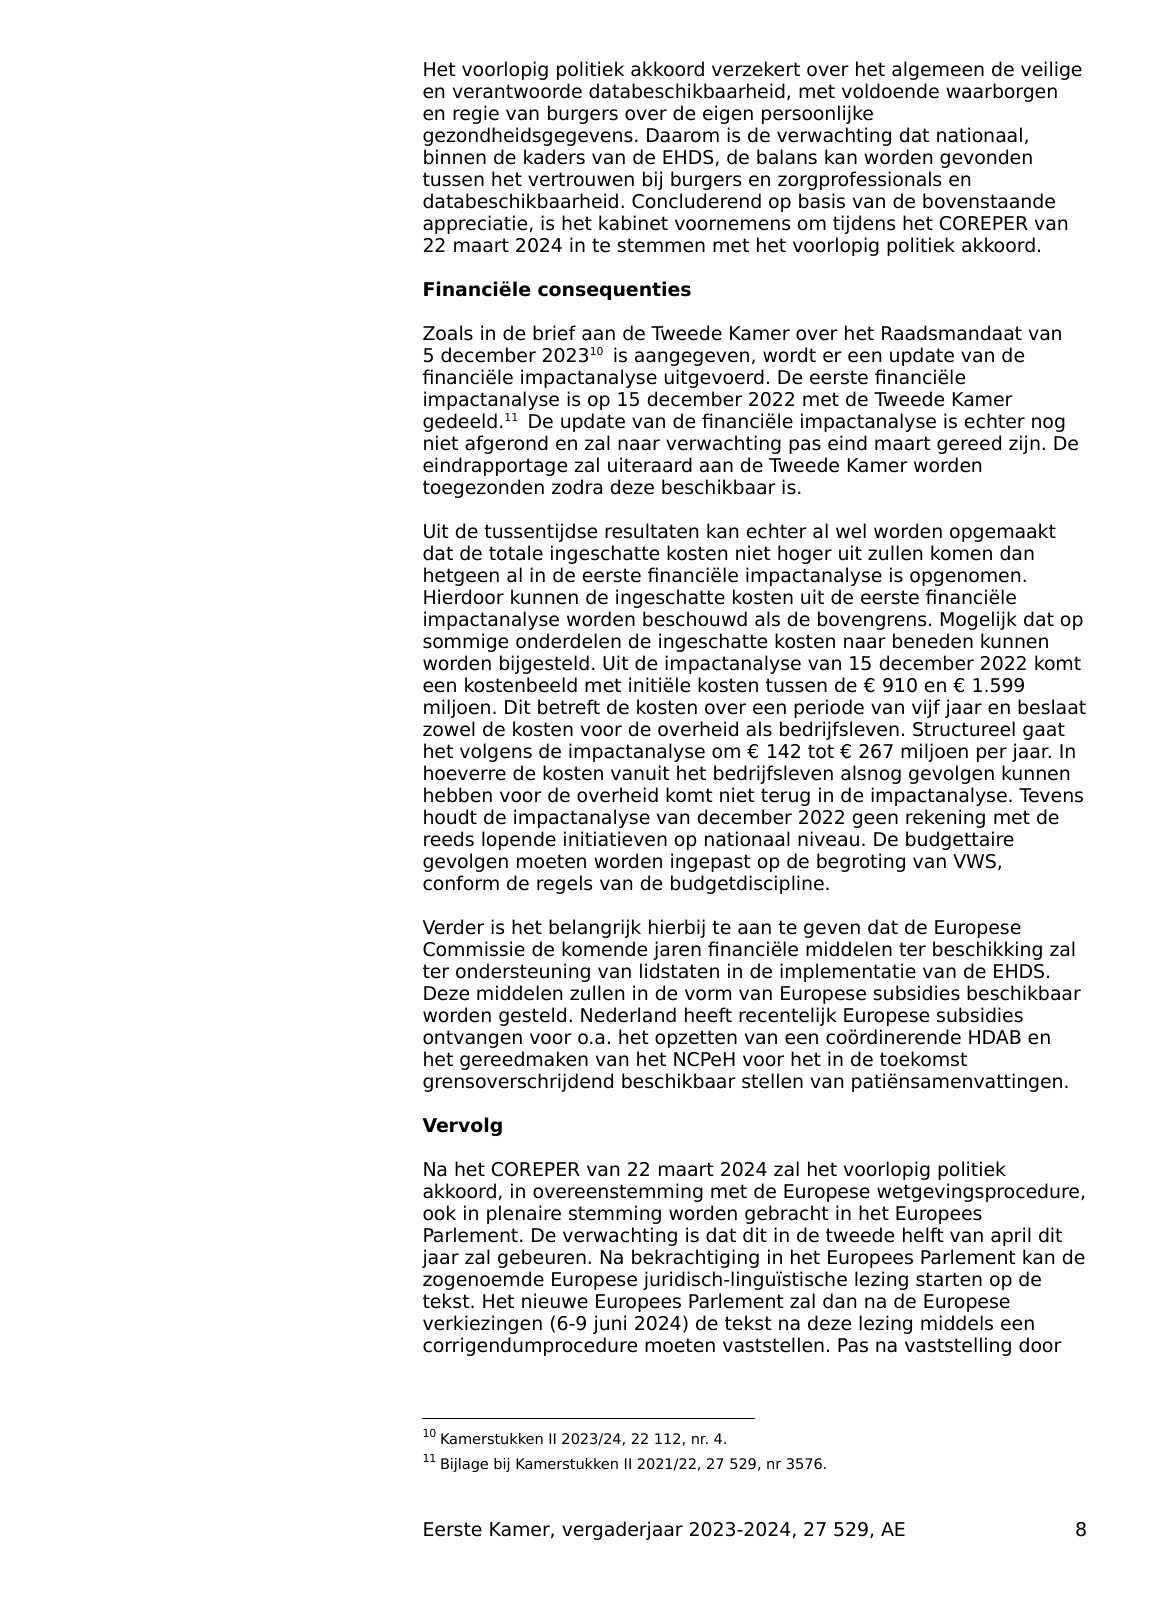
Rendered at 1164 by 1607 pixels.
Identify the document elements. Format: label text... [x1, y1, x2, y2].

text Uit de tussentijdse resultaten kan echter al wel worden opgemaakt dat de totale ingeschatte kosten niet hoger uit zullen komen dan hetgeen al in de eerste financiële impactanalyse is opgenomen. Hierdoor kunnen de ingeschatte kosten uit de eerste financiële impactanalyse worden beschouwd als de bovengrens. Mogelijk dat op sommige onderdelen de ingeschatte kosten naar beneden kunnen worden bijgesteld. Uit de impactanalyse van 15 december 2022 komt een kostenbeeld met initiële kosten tussen de € 910 en € 1.599 miljoen. Dit betreft de kosten over een periode van vijf jaar en beslaat zowel de kosten voor de overheid als bedrijfsleven. Structureel gaat het volgens de impactanalyse om € 142 tot € 267 miljoen per jaar. In hoeverre de kosten vanuit het bedrijfsleven alsnog gevolgen kunnen hebben voor de overheid komt niet terug in de impactanalyse. Tevens houdt de impactanalyse van december 2022 geen rekening met de reeds lopende initiatieven op nationaal niveau. De budgettaire gevolgen moeten worden ingepast op de begroting van VWS, conform de regels van de budgetdiscipline. [422, 521, 1087, 895]
subtitle Financiële consequenties [422, 279, 1087, 301]
text Kamerstukken II 2023/24, 22 112, nr. 4. [422, 1427, 1087, 1449]
text Verder is het belangrijk hierbij te aan te geven dat de Europese Commissie de komende jaren financiële middelen ter beschikking zal ter ondersteuning van lidstaten in de implementatie van de EHDS. Deze middelen zullen in de vorm van Europese subsidies beschikbaar worden gesteld. Nederland heeft recentelijk Europese subsidies ontvangen voor o.a. het opzetten van een coördinerende HDAB en het gereedmaken van het NCPeH voor het in de toekomst grensoverschrijdend beschikbaar stellen van patiënsamenvattingen. [422, 917, 1087, 1093]
text Zoals in de brief aan de Tweede Kamer over het Raadsmandaat van 5 december 2023 is aangegeven, wordt er een update van de financiële impactanalyse uitgevoerd. De eerste financiële impactanalyse is op 15 december 2022 met de Tweede Kamer gedeeld. De update van de financiële impactanalyse is echter nog niet afgerond en zal naar verwachting pas eind maart gereed zijn. De eindrapportage zal uiteraard aan de Tweede Kamer worden toegezonden zodra deze beschikbaar is. [422, 323, 1087, 499]
subtitle Vervolg [422, 1115, 1087, 1137]
text Na het COREPER van 22 maart 2024 zal het voorlopig politiek akkoord, in overeenstemming met de Europese wetgevingsprocedure, ook in plenaire stemming worden gebracht in het Europees Parlement. De verwachting is dat dit in de tweede helft van april dit jaar zal gebeuren. Na bekrachtiging in het Europees Parlement kan de zogenoemde Europese juridisch-linguïstische lezing starten op de tekst. Het nieuwe Europees Parlement zal dan na de Europese verkiezingen (6-9 juni 2024) de tekst na deze lezing middels een corrigendumprocedure moeten vaststellen. Pas na vaststelling door [422, 1159, 1087, 1357]
text Het voorlopig politiek akkoord verzekert over het algemeen de veilige en verantwoorde databeschikbaarheid, met voldoende waarborgen en regie van burgers over de eigen persoonlijke gezondheidsgegevens. Daarom is de verwachting dat nationaal, binnen de kaders van de EHDS, de balans kan worden gevonden tussen het vertrouwen bij burgers en zorgprofessionals en databeschikbaarheid. Concluderend op basis van de bovenstaande appreciatie, is het kabinet voornemens om tijdens het COREPER van 22 maart 2024 in te stemmen met het voorlopig politiek akkoord. [422, 59, 1087, 257]
text Bijlage bij Kamerstukken II 2021/22, 27 529, nr 3576. [422, 1452, 1087, 1474]
